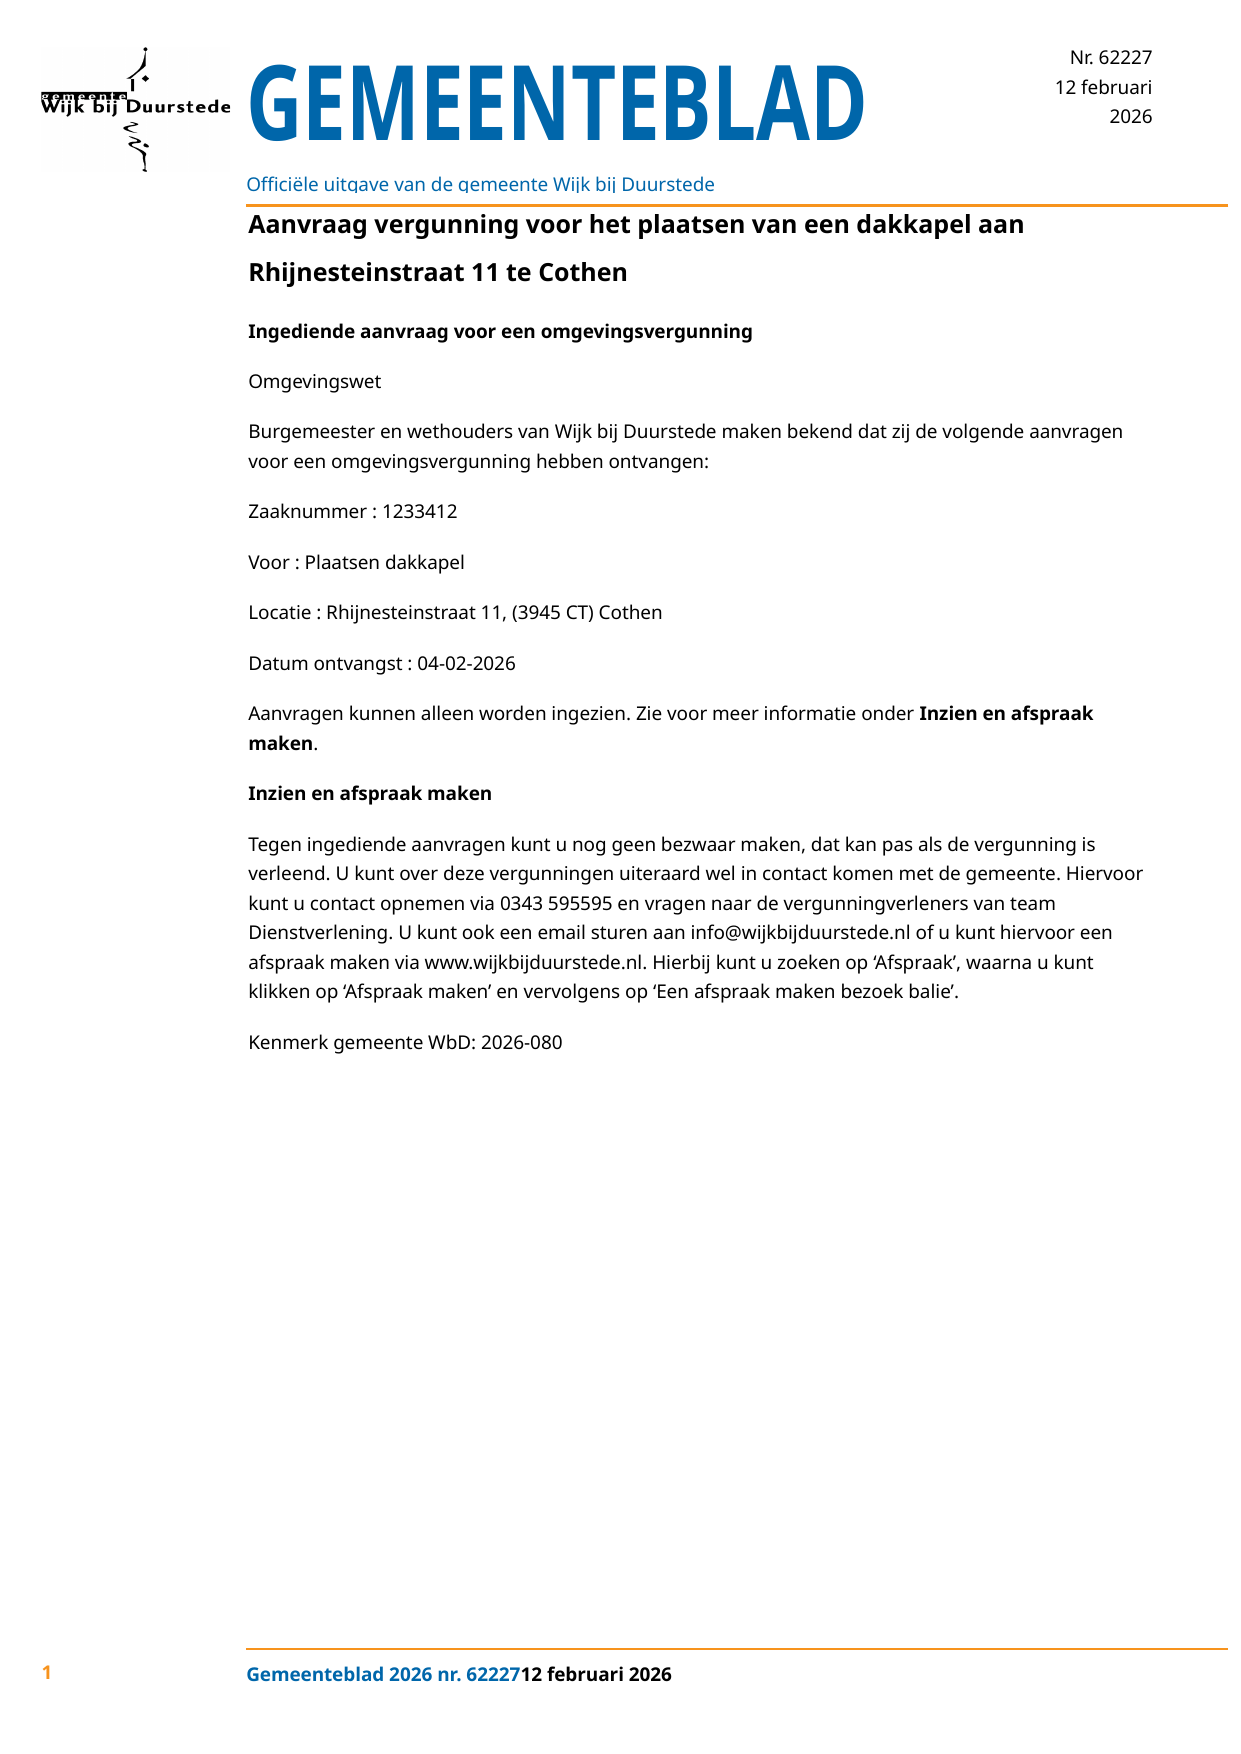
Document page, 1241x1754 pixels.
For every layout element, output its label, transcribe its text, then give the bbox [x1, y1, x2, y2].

text Tegen ingediende aanvragen kunt u nog geen bezwaar maken, dat kan pas als de vergunning is verleend. U kunt over deze vergunningen uiteraard wel in contact komen met de gemeente. Hiervoor kunt u contact opnemen via 0343 595595 en vragen naar de vergunningverleners van team Dienstverlening. U kunt ook een email sturen aan info@wijkbijduurstede.nl of u kunt hiervoor een afspraak maken via www.wijkbijduurstede.nl. Hierbij kunt u zoeken op ‘Afspraak’, waarna u kunt klikken op ‘Afspraak maken’ en vervolgens op ‘Een afspraak maken bezoek balie’. [248, 831, 1152, 1004]
text Ingediende aanvraag voor een omgevingsvergunning [248, 318, 1152, 344]
text Locatie : Rhijnesteinstraat 11, (3945 CT) Cothen [248, 599, 1152, 625]
text Aanvragen kunnen alleen worden ingezien. Zie voor meer informatie onder Inzien en afspraak maken. [248, 700, 1152, 756]
text Aanvraag vergunning voor het plaatsen van een dakkapel aan Rhijnesteinstraat 11 te Cothen [248, 207, 1152, 288]
text Datum ontvangst : 04-02-2026 [248, 650, 1152, 676]
text Omgevingswet [248, 368, 1152, 394]
text Inzien en afspraak maken [248, 780, 1152, 806]
picture [41, 47, 231, 172]
text Burgemeester en wethouders van Wijk bij Duurstede maken bekend dat zij de volgende aanvragen voor een omgevingsvergunning hebben ontvangen: [248, 419, 1152, 474]
text Zaaknummer : 1233412 [248, 499, 1152, 524]
text Voor : Plaatsen dakkapel [248, 549, 1152, 575]
text Kenmerk gemeente WbD: 2026-080 [248, 1029, 1152, 1055]
